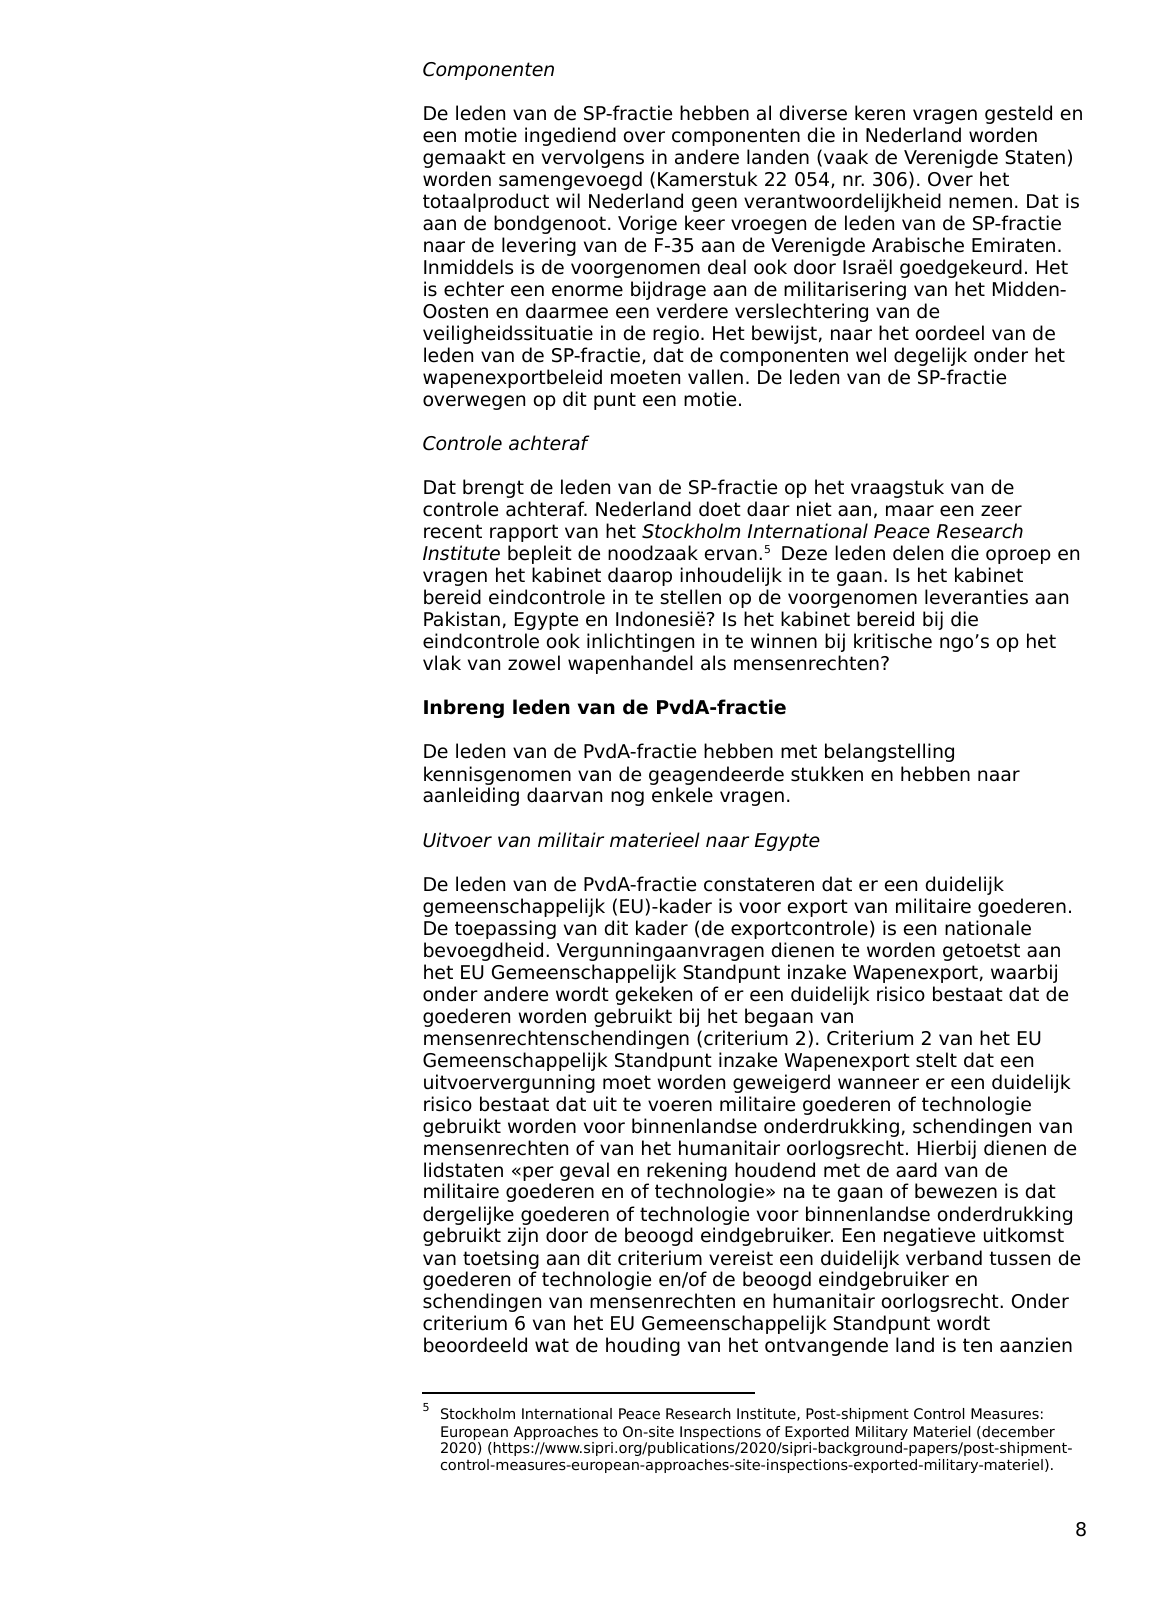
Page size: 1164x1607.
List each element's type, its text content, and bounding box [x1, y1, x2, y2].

subtitle Uitvoer van militair materieel naar Egypte [422, 829, 1087, 852]
subtitle Componenten [422, 59, 1087, 81]
text De leden van de PvdA-fractie constateren dat er een duidelijk gemeenschappelijk (EU)-kader is voor export van militaire goederen. De toepassing van dit kader (de exportcontrole) is een nationale bevoegdheid. Vergunningaanvragen dienen te worden getoetst aan het EU Gemeenschappelijk Standpunt inzake Wapenexport, waarbij onder andere wordt gekeken of er een duidelijk risico bestaat dat de goederen worden gebruikt bij het begaan van mensenrechtenschendingen (criterium 2). Criterium 2 van het EU Gemeenschappelijk Standpunt inzake Wapenexport stelt dat een uitvoervergunning moet worden geweigerd wanneer er een duidelijk risico bestaat dat uit te voeren militaire goederen of technologie gebruikt worden voor binnenlandse onderdrukking, schendingen van mensenrechten of van het humanitair oorlogsrecht. Hierbij dienen de lidstaten «per geval en rekening houdend met de aard van de militaire goederen en of technologie» na te gaan of bewezen is dat dergelijke goederen of technologie voor binnenlandse onderdrukking gebruikt zijn door de beoogd eindgebruiker. Een negatieve uitkomst van toetsing aan dit criterium vereist een duidelijk verband tussen de goederen of technologie en/of de beoogd eindgebruiker en schendingen van mensenrechten en humanitair oorlogsrecht. Onder criterium 6 van het EU Gemeenschappelijk Standpunt wordt beoordeeld wat de houding van het ontvangende land is ten aanzien [422, 874, 1087, 1357]
text De leden van de PvdA-fractie hebben met belangstelling kennisgenomen van de geagendeerde stukken en hebben naar aanleiding daarvan nog enkele vragen. [422, 741, 1087, 807]
subtitle Controle achteraf [422, 433, 1087, 455]
text Stockholm International Peace Research Institute, Post-shipment Control Measures: European Approaches to On-site Inspections of Exported Military Materiel (december 2020) (https://www.sipri.org/publications/2020/sipri-background-papers/post-shipment-control-measures-european-approaches-site-inspections-exported-military-materiel). [422, 1402, 1087, 1474]
text De leden van de SP-fractie hebben al diverse keren vragen gesteld en een motie ingediend over componenten die in Nederland worden gemaakt en vervolgens in andere landen (vaak de Verenigde Staten) worden samengevoegd (Kamerstuk 22 054, nr. 306). Over het totaalproduct wil Nederland geen verantwoordelijkheid nemen. Dat is aan de bondgenoot. Vorige keer vroegen de leden van de SP-fractie naar de levering van de F-35 aan de Verenigde Arabische Emiraten. Inmiddels is de voorgenomen deal ook door Israël goedgekeurd. Het is echter een enorme bijdrage aan de militarisering van het Midden-Oosten en daarmee een verdere verslechtering van de veiligheidssituatie in de regio. Het bewijst, naar het oordeel van de leden van de SP-fractie, dat de componenten wel degelijk onder het wapenexportbeleid moeten vallen. De leden van de SP-fractie overwegen op dit punt een motie. [422, 103, 1087, 411]
text Dat brengt de leden van de SP-fractie op het vraagstuk van de controle achteraf. Nederland doet daar niet aan, maar een zeer recent rapport van het Stockholm International Peace Research Institute bepleit de noodzaak ervan. Deze leden delen die oproep en vragen het kabinet daarop inhoudelijk in te gaan. Is het kabinet bereid eindcontrole in te stellen op de voorgenomen leveranties aan Pakistan, Egypte en Indonesië? Is het kabinet bereid bij die eindcontrole ook inlichtingen in te winnen bij kritische ngo’s op het vlak van zowel wapenhandel als mensenrechten? [422, 477, 1087, 675]
subtitle Inbreng leden van de PvdA-fractie [422, 697, 1087, 719]
